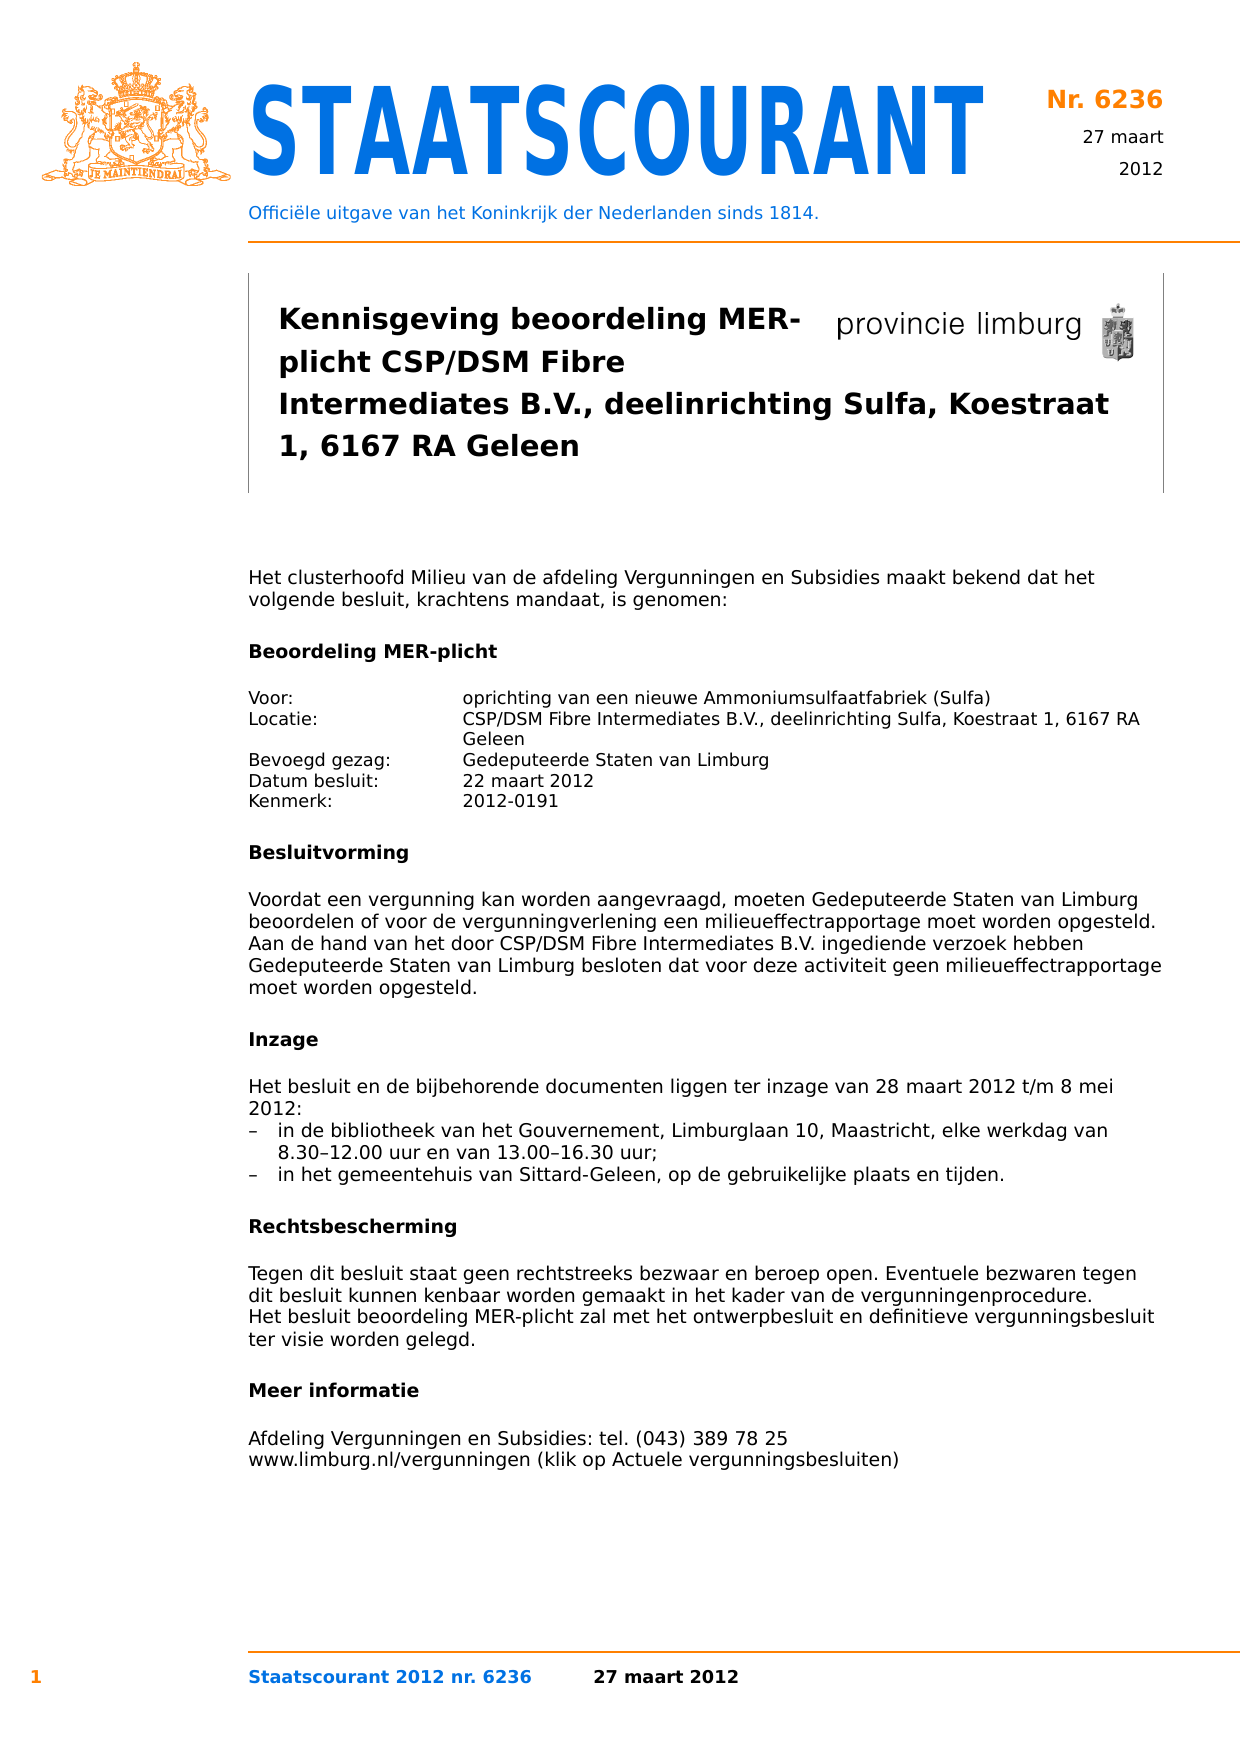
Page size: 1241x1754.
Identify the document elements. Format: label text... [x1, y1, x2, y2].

table_cell 22 maart 2012 [456, 771, 1163, 791]
text Het besluit beoordeling MER-plicht zal met het ontwerpbesluit en definitieve vergunningsbesluit ter visie worden gelegd. [248, 1306, 1163, 1350]
picture [838, 302, 1134, 362]
subtitle Inzage [248, 1029, 1163, 1051]
text Het besluit en de bijbehorende documenten liggen ter inzage van 28 maart 2012 t/m 8 mei 2012: [248, 1076, 1163, 1119]
table_cell Gedeputeerde Staten van Limburg [456, 750, 1163, 771]
table_cell Datum besluit: [248, 771, 456, 791]
text Afdeling Vergunningen en Subsidies: tel. (043) 389 78 25 [248, 1427, 1163, 1449]
text Voordat een vergunning kan worden aangevraagd, moeten Gedeputeerde Staten van Limburg beoordelen of voor de vergunningverlening een milieueffectrapportage moet worden opgesteld. [248, 889, 1163, 933]
table_header Nr. 6236 [998, 62, 1240, 121]
text Aan de hand van het door CSP/DSM Fibre Intermediates B.V. ingediende verzoek hebben Gedeputeerde Staten van Limburg besloten dat voor deze activiteit geen milieueffectrapportage moet worden opgesteld. [248, 933, 1163, 999]
table_cell Bevoegd gezag: [248, 750, 456, 771]
text – in het gemeentehuis van Sittard-Geleen, op de gebruikelijke plaats en tijden. [248, 1163, 1163, 1186]
table_cell 2012 [998, 153, 1240, 203]
text – in de bibliotheek van het Gouvernement, Limburglaan 10, Maastricht, elke werkdag van 8.30–12.00 uur en van 13.00–16.30 uur; [248, 1119, 1163, 1163]
subtitle Beoordeling MER-plicht [248, 641, 1163, 663]
text www.limburg.nl/vergunningen (klik op Actuele vergunningsbesluiten) [248, 1449, 1163, 1471]
table_header oprichting van een nieuwe Ammoniumsulfaatfabriek (Sulfa) [456, 688, 1163, 709]
table_header [25, 62, 248, 241]
table_cell Locatie: [248, 709, 456, 750]
table_cell 27 maart [998, 121, 1240, 153]
table_header STAATSCOURANT [248, 62, 998, 203]
table_cell Officiële uitgave van het Koninkrijk der Nederlanden sinds 1814. [248, 203, 1240, 241]
subtitle Rechtsbescherming [248, 1216, 1163, 1237]
table_cell CSP/DSM Fibre Intermediates B.V., deelinrichting Sulfa, Koestraat 1, 6167 RA Geleen [456, 709, 1163, 750]
text Tegen dit besluit staat geen rechtstreeks bezwaar en beroep open. Eventuele bezwaren tegen dit besluit kunnen kenbaar worden gemaakt in het kader van de vergunningenprocedure. [248, 1262, 1163, 1306]
table_cell 2012-0191 [456, 791, 1163, 812]
subtitle Kennisgeving beoordeling MER-plicht CSP/DSM Fibre Intermediates B.V., deelinrichting Sulfa, Koestraat 1, 6167 RA Geleen [249, 273, 1163, 493]
table_cell Kenmerk: [248, 791, 456, 812]
table_header Voor: [248, 688, 456, 709]
subtitle Meer informatie [248, 1380, 1163, 1402]
picture [41, 62, 231, 186]
subtitle Besluitvorming [248, 842, 1163, 864]
text Het clusterhoofd Milieu van de afdeling Vergunningen en Subsidies maakt bekend dat het volgende besluit, krachtens mandaat, is genomen: [248, 567, 1163, 611]
